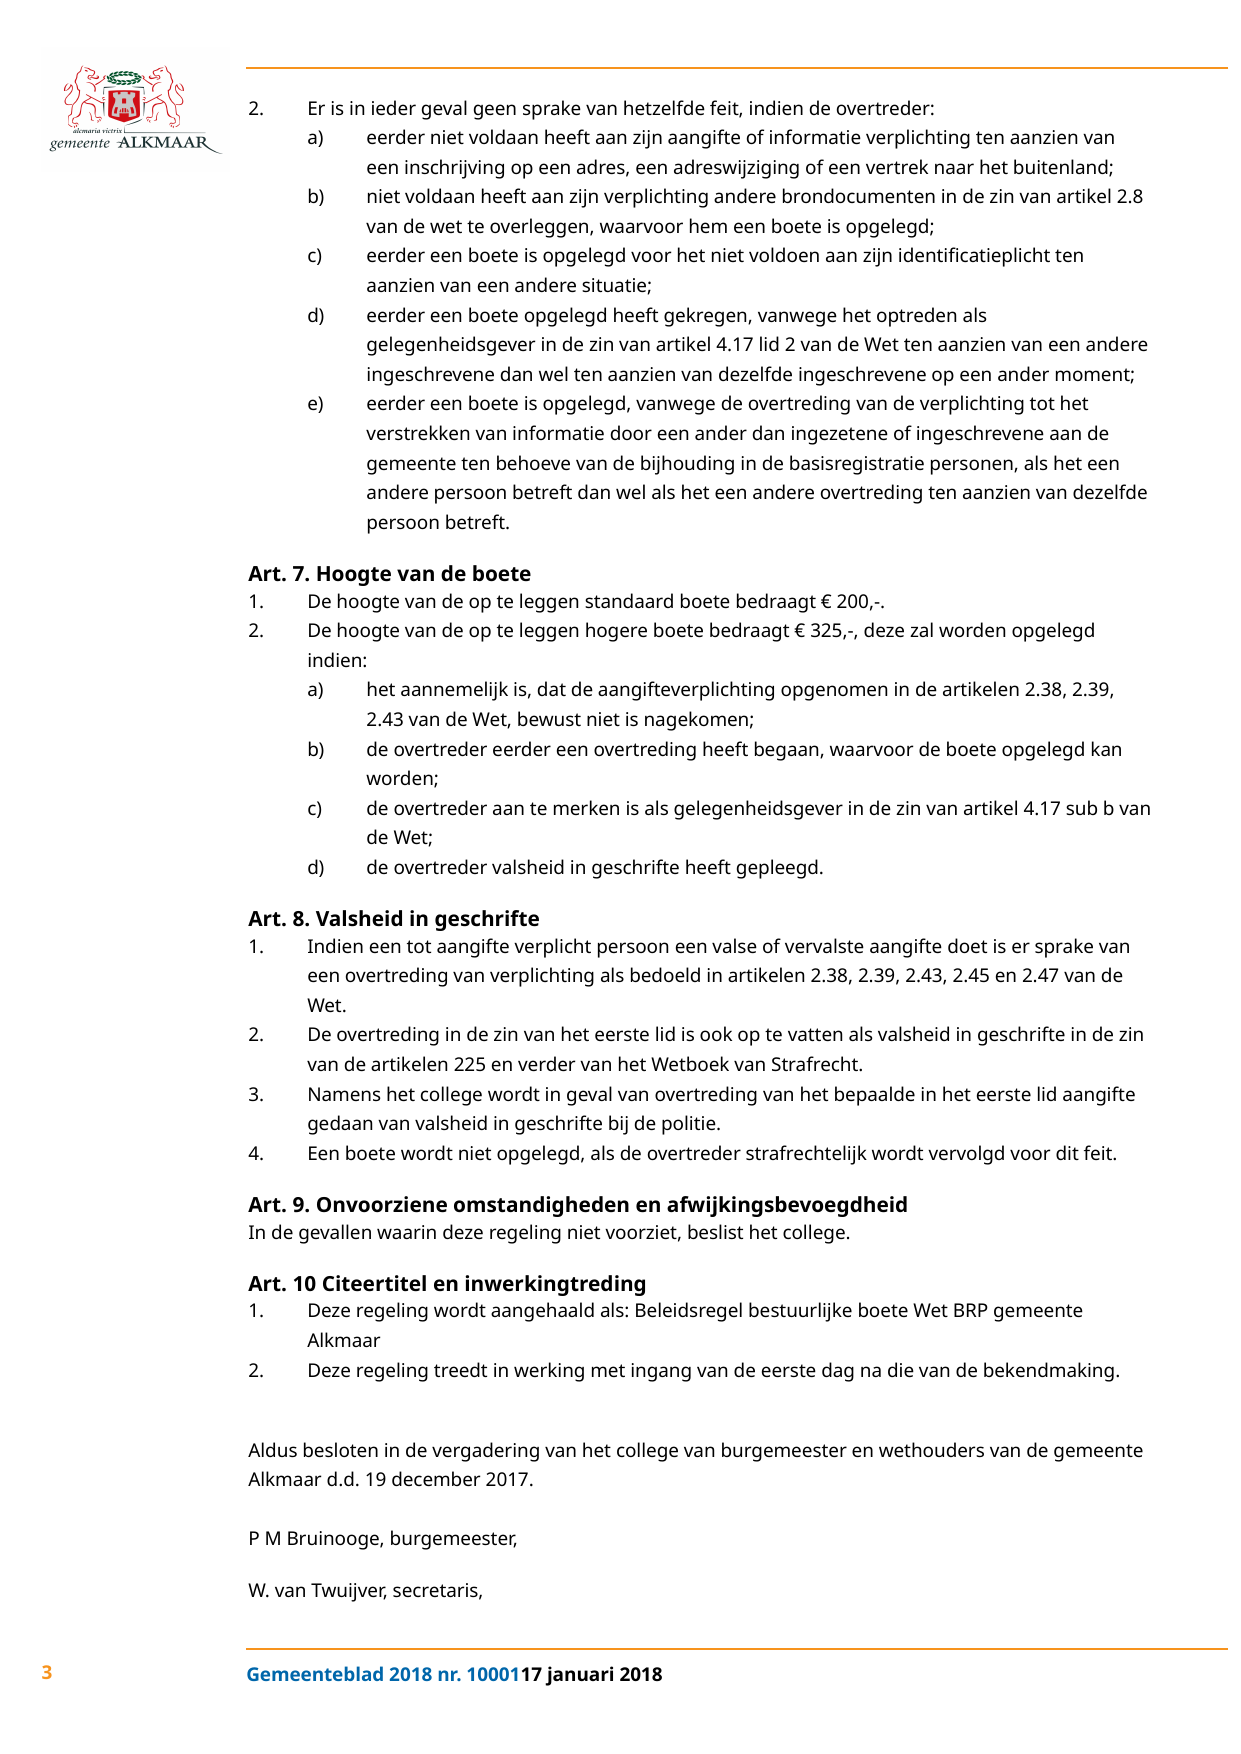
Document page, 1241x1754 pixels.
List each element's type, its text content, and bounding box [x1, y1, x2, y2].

list niet voldaan heeft aan zijn verplichting andere brondocumenten in de zin van artikel 2.8 van de wet te overleggen, waarvoor hem een boete is opgelegd; [307, 183, 1152, 239]
list de overtreder valsheid in geschrifte heeft gepleegd. [307, 854, 1152, 880]
list eerder een boete is opgelegd, vanwege de overtreding van de verplichting tot het verstrekken van informatie door een ander dan ingezetene of ingeschrevene aan de gemeente ten behoeve van de bijhouding in de basisregistratie personen, als het een andere persoon betreft dan wel als het een andere overtreding ten aanzien van dezelfde persoon betreft. [307, 391, 1152, 535]
list het aannemelijk is, dat de aangifteverplichting opgenomen in de artikelen 2.38, 2.39, 2.43 van de Wet, bewust niet is nagekomen; [307, 677, 1152, 732]
picture [41, 47, 231, 172]
list eerder een boete is opgelegd voor het niet voldoen aan zijn identificatieplicht ten aanzien van een andere situatie; [307, 243, 1152, 298]
list de overtreder aan te merken is als gelegenheidsgever in de zin van artikel 4.17 sub b van de Wet; [307, 795, 1152, 850]
text W. van Twuijver, secretaris, [248, 1577, 1152, 1603]
list Deze regeling treedt in werking met ingang van de eerste dag na die van de bekendmaking. [248, 1357, 1152, 1383]
list De hoogte van de op te leggen standaard boete bedraagt € 200,-. [248, 588, 1152, 613]
list Deze regeling wordt aangehaald als: Beleidsregel bestuurlijke boete Wet BRP gemeente Alkmaar [248, 1298, 1152, 1353]
text P M Bruinooge, burgemeester, [248, 1526, 1152, 1551]
text In de gevallen waarin deze regeling niet voorziet, beslist het college. [248, 1219, 1152, 1244]
text Art. 8. Valsheid in geschrifte [248, 904, 1152, 933]
text Art. 9. Onvoorziene omstandigheden en afwijkingsbevoegdheid [248, 1190, 1152, 1219]
list De overtreding in de zin van het eerste lid is ook op te vatten als valsheid in geschrifte in de zin van de artikelen 225 en verder van het Wetboek van Strafrecht. [248, 1022, 1152, 1077]
list eerder niet voldaan heeft aan zijn aangifte of informatie verplichting ten aanzien van een inschrijving op een adres, een adreswijziging of een vertrek naar het buitenland; [307, 124, 1152, 180]
text Aldus besloten in de vergadering van het college van burgemeester en wethouders van de gemeente Alkmaar d.d. 19 december 2017. [248, 1437, 1152, 1492]
list De hoogte van de op te leggen hogere boete bedraagt € 325,-, deze zal worden opgelegd indien: [248, 617, 1152, 673]
list Een boete wordt niet opgelegd, als de overtreder strafrechtelijk wordt vervolgd voor dit feit. [248, 1140, 1152, 1166]
list eerder een boete opgelegd heeft gekregen, vanwege het optreden als gelegenheidsgever in de zin van artikel 4.17 lid 2 van de Wet ten aanzien van een andere ingeschrevene dan wel ten aanzien van dezelfde ingeschrevene op een ander moment; [307, 302, 1152, 387]
list de overtreder eerder een overtreding heeft begaan, waarvoor de boete opgelegd kan worden; [307, 736, 1152, 791]
text Art. 7. Hoogte van de boete [248, 559, 1152, 588]
list Namens het college wordt in geval van overtreding van het bepaalde in het eerste lid aangifte gedaan van valsheid in geschrifte bij de politie. [248, 1081, 1152, 1136]
list Indien een tot aangifte verplicht persoon een valse of vervalste aangifte doet is er sprake van een overtreding van verplichting als bedoeld in artikelen 2.38, 2.39, 2.43, 2.45 en 2.47 van de Wet. [248, 933, 1152, 1018]
text Art. 10 Citeertitel en inwerkingtreding [248, 1269, 1152, 1298]
list Er is in ieder geval geen sprake van hetzelfde feit, indien de overtreder: [248, 95, 1152, 121]
